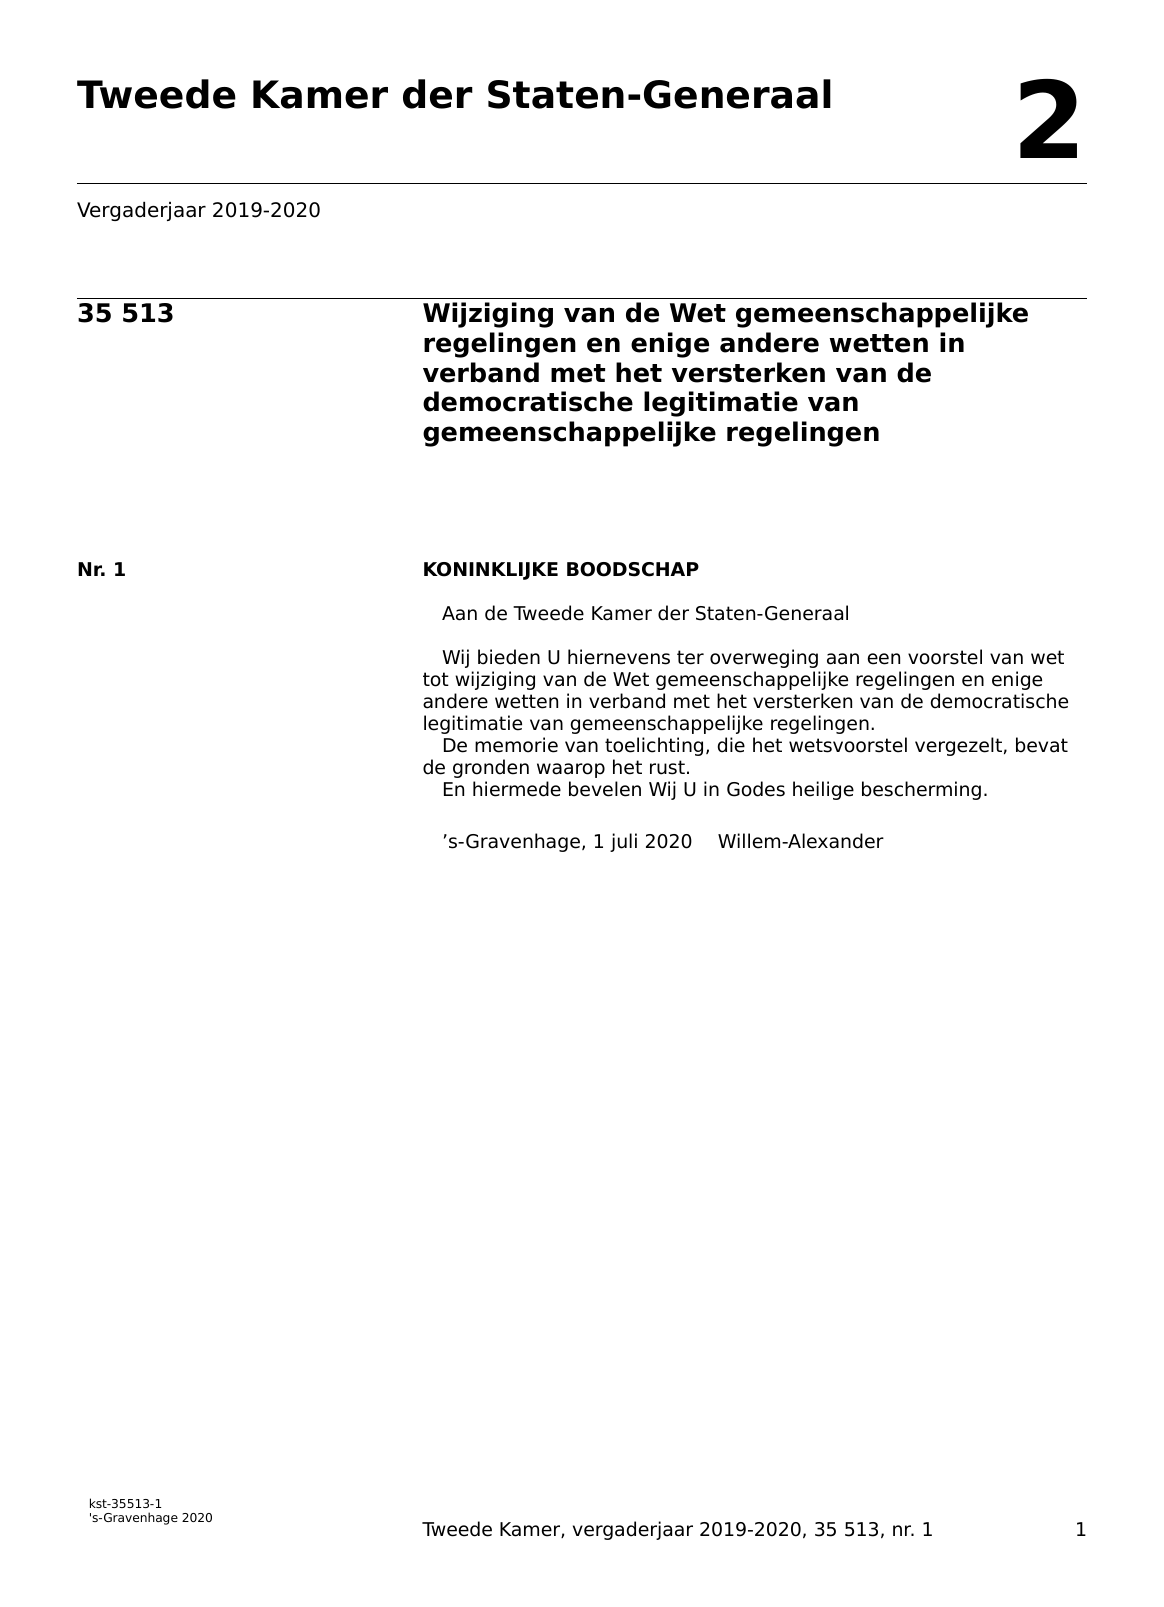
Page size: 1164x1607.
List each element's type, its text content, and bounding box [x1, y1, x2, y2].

table_cell Vergaderjaar 2019-2020 [77, 184, 1087, 298]
text En hiermede bevelen Wij U in Godes heilige bescherming. [422, 779, 1087, 801]
table_header Tweede Kamer der Staten-Generaal [77, 59, 886, 183]
text De memorie van toelichting, die het wetsvoorstel vergezelt, bevat de gronden waarop het rust. [422, 735, 1087, 779]
text Wij bieden U hiernevens ter overweging aan een voorstel van wet tot wijziging van de Wet gemeenschappelijke regelingen en enige andere wetten in verband met het versterken van de democratische legitimatie van gemeenschappelijke regelingen. [422, 647, 1087, 735]
text Aan de Tweede Kamer der Staten-Generaal [422, 603, 1087, 624]
table_header 2 [886, 59, 1087, 183]
text 's-Gravenhage 2020 [88, 1511, 323, 1525]
subtitle 35 513 Wijziging van de Wet gemeenschappelijke regelingen en enige andere wetten in verband met het versterken van de democratische legitimatie van gemeenschappelijke regelingen [77, 299, 1087, 447]
text ’s-Gravenhage, 1 juli 2020 Willem-Alexander [422, 831, 1087, 853]
subtitle Nr. 1 KONINKLIJKE BOODSCHAP [77, 558, 1087, 580]
text kst-35513-1 [88, 1497, 323, 1511]
